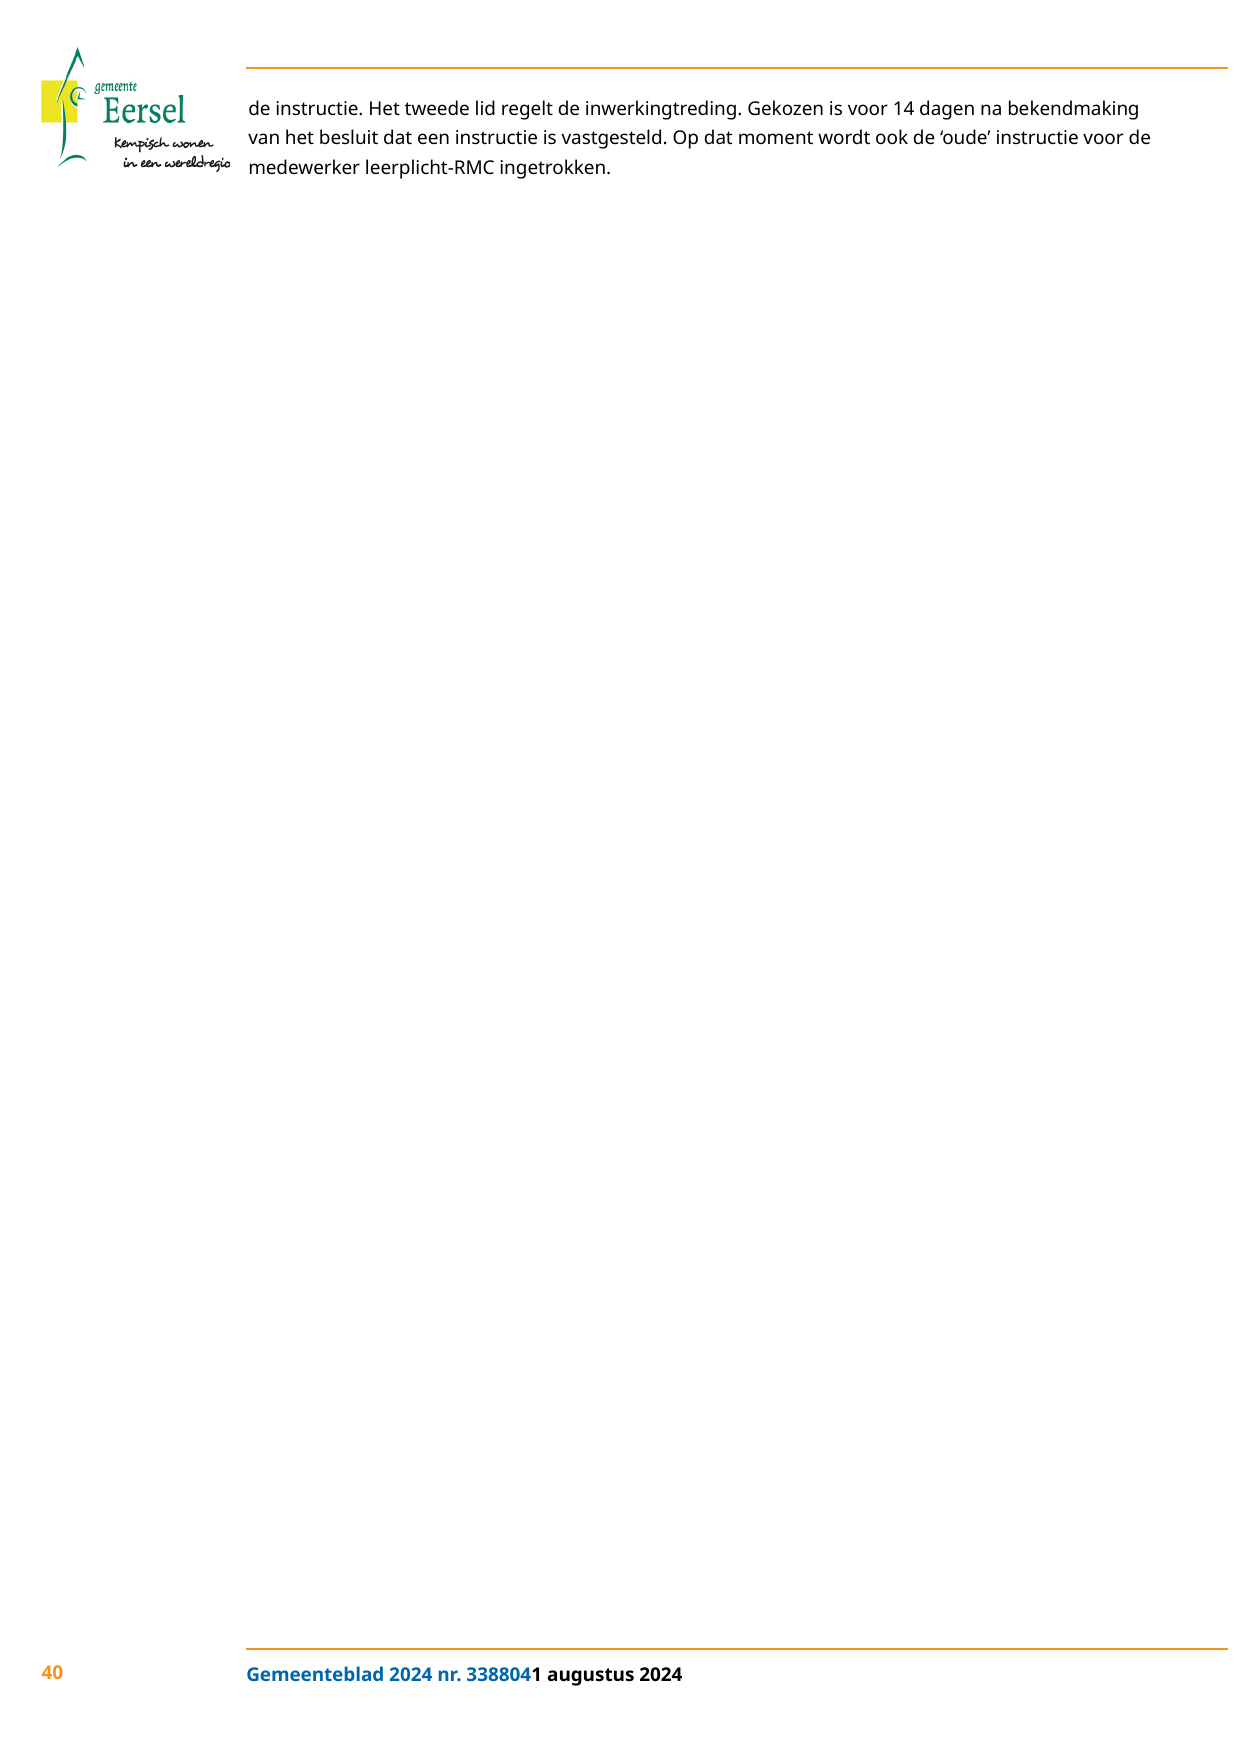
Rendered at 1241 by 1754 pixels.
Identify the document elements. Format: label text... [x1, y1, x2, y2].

text de instructie. Het tweede lid regelt de inwerkingtreding. Gekozen is voor 14 dagen na bekendmaking van het besluit dat een instructie is vastgesteld. Op dat moment wordt ook de ‘oude’ instructie voor de medewerker leerplicht-RMC ingetrokken. [248, 95, 1152, 180]
picture [41, 47, 231, 172]
